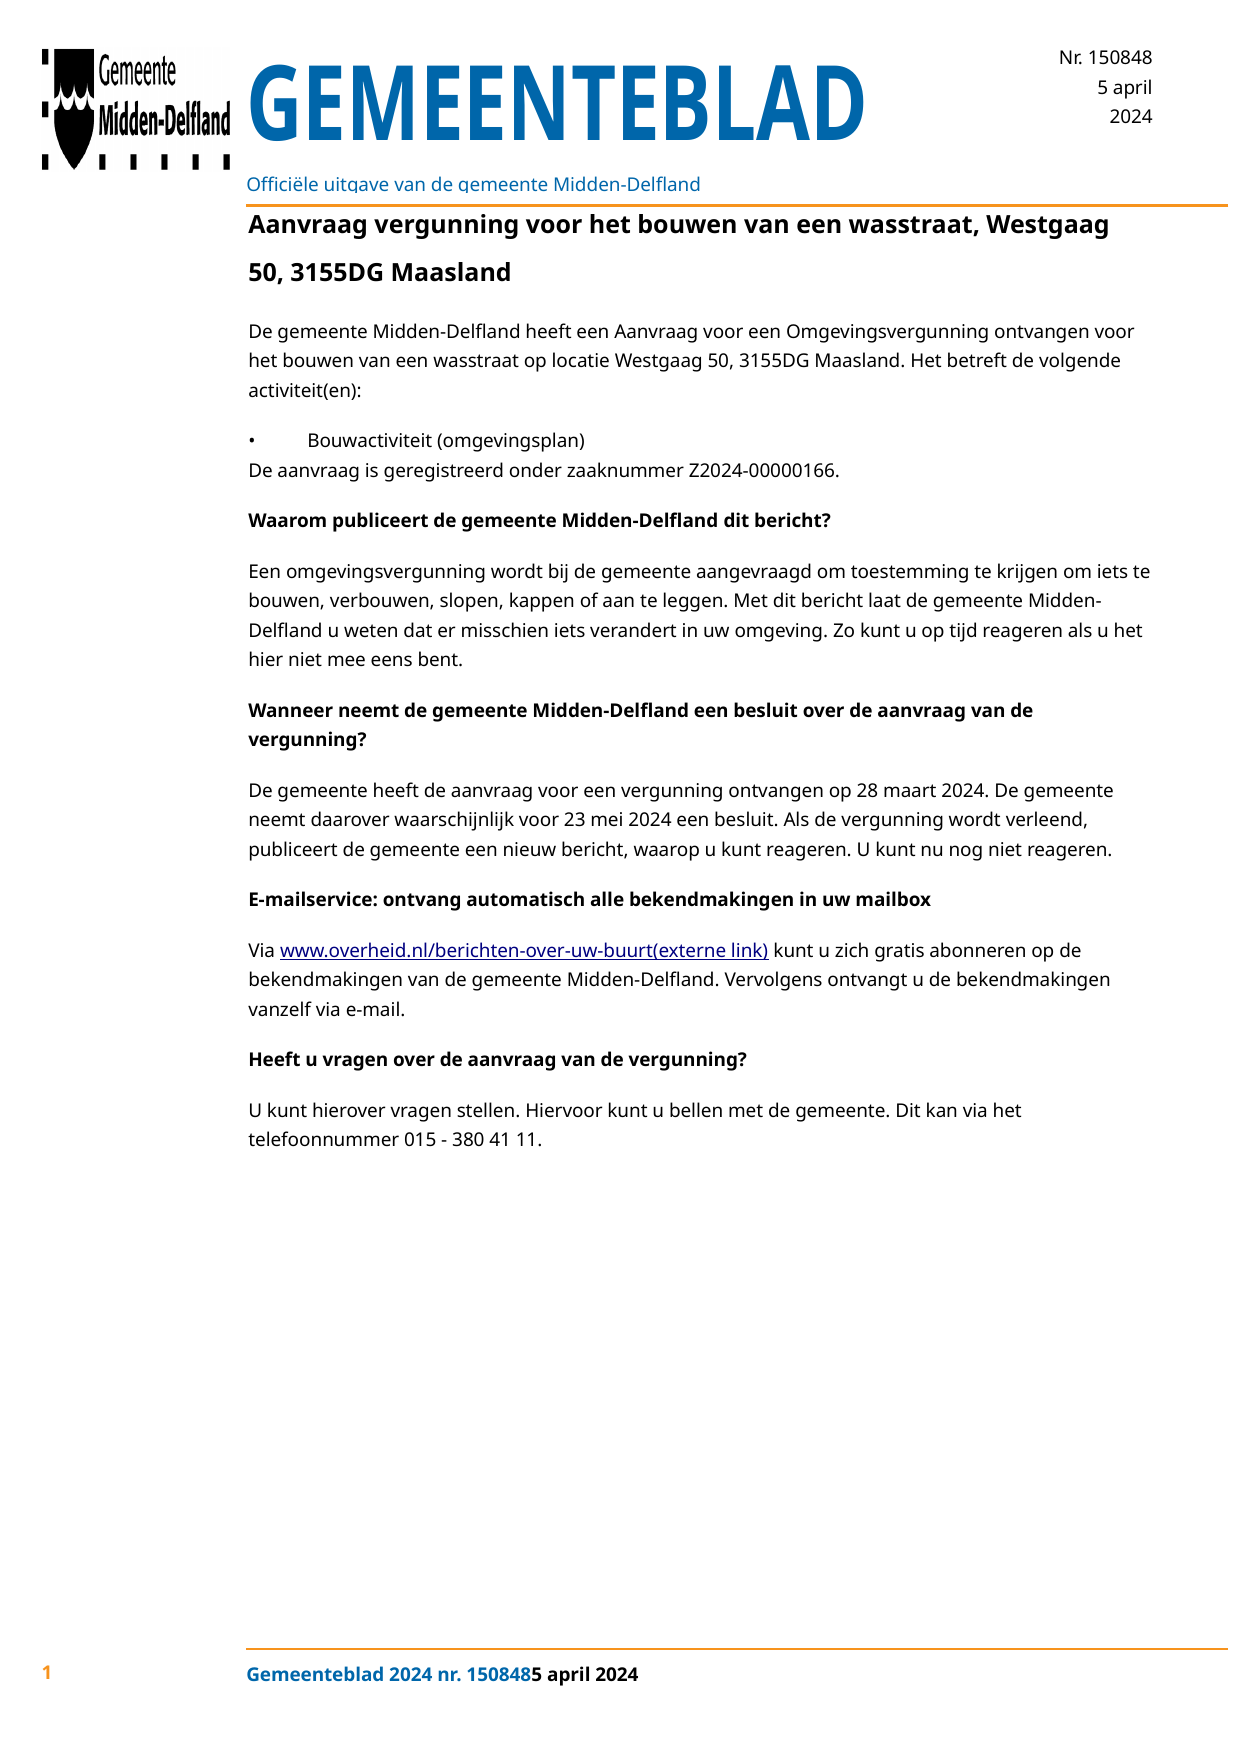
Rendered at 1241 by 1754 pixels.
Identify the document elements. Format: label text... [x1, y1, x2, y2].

text De aanvraag is geregistreerd onder zaaknummer Z2024-00000166. [248, 457, 1152, 483]
list Bouwactiviteit (omgevingsplan) [248, 427, 1152, 453]
text Een omgevingsvergunning wordt bij de gemeente aangevraagd om toestemming te krijgen om iets te bouwen, verbouwen, slopen, kappen of aan te leggen. Met dit bericht laat de gemeente Midden-Delfland u weten dat er misschien iets verandert in uw omgeving. Zo kunt u op tijd reageren als u het hier niet mee eens bent. [248, 558, 1152, 672]
text Via www.overheid.nl/berichten-over-uw-buurt(externe link) kunt u zich gratis abonneren op de bekendmakingen van de gemeente Midden-Delfland. Vervolgens ontvangt u de bekendmakingen vanzelf via e-mail. [248, 937, 1152, 1022]
text Aanvraag vergunning voor het bouwen van een wasstraat, Westgaag 50, 3155DG Maasland [248, 207, 1152, 288]
picture [41, 47, 231, 172]
text E-mailservice: ontvang automatisch alle bekendmakingen in uw mailbox [248, 887, 1152, 912]
text Wanneer neemt de gemeente Midden-Delfland een besluit over de aanvraag van de vergunning? [248, 697, 1152, 752]
text De gemeente heeft de aanvraag voor een vergunning ontvangen op 28 maart 2024. De gemeente neemt daarover waarschijnlijk voor 23 mei 2024 een besluit. Als de vergunning wordt verleend, publiceert de gemeente een nieuw bericht, waarop u kunt reageren. U kunt nu nog niet reageren. [248, 777, 1152, 862]
text Heeft u vragen over de aanvraag van de vergunning? [248, 1047, 1152, 1072]
text Waarom publiceert de gemeente Midden-Delfland dit bericht? [248, 507, 1152, 533]
text U kunt hierover vragen stellen. Hiervoor kunt u bellen met de gemeente. Dit kan via het telefoonnummer 015 - 380 41 11. [248, 1097, 1152, 1152]
text De gemeente Midden-Delfland heeft een Aanvraag voor een Omgevingsvergunning ontvangen voor het bouwen van een wasstraat op locatie Westgaag 50, 3155DG Maasland. Het betreft de volgende activiteit(en): [248, 318, 1152, 403]
